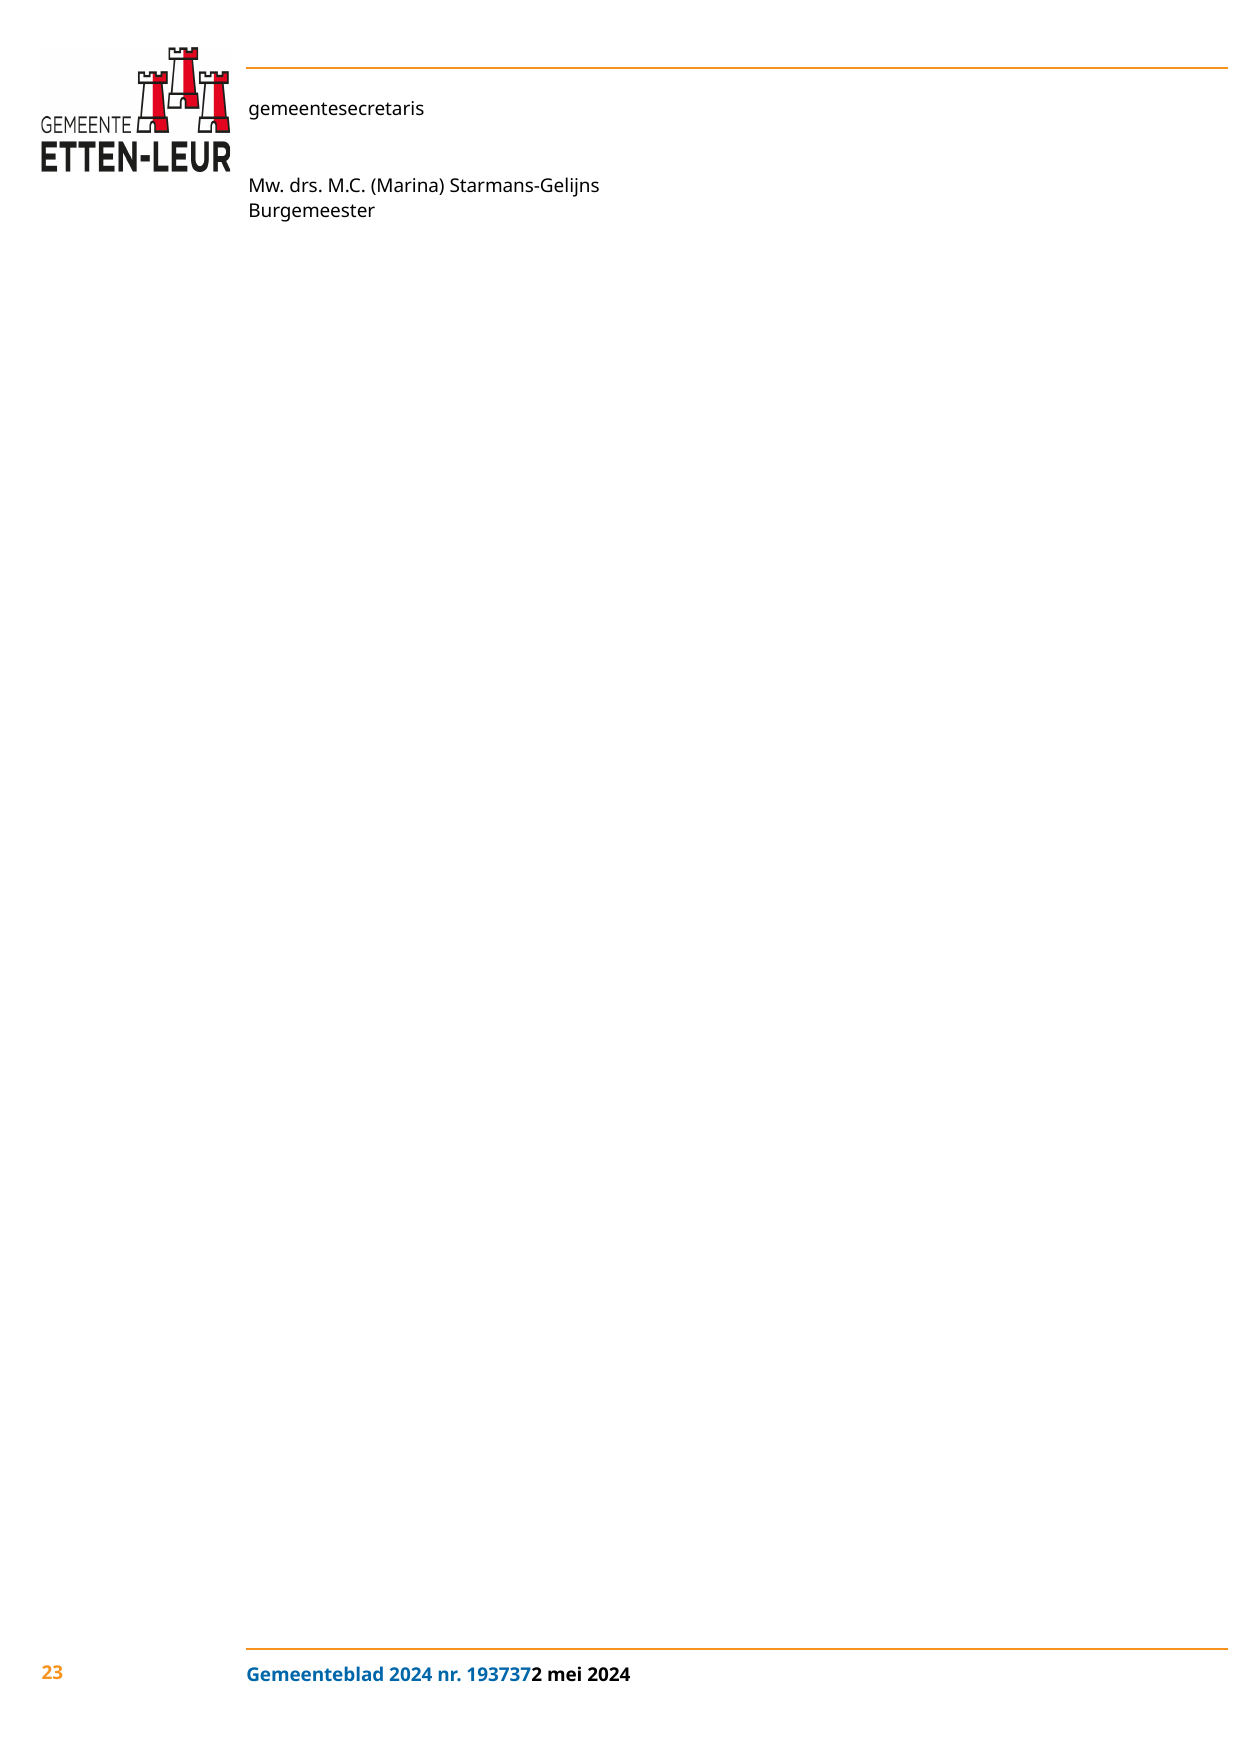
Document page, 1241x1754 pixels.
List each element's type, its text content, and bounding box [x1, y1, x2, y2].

picture [41, 47, 231, 172]
text Mw. drs. M.C. (Marina) Starmans-Gelijns [248, 172, 1152, 198]
text gemeentesecretaris [248, 95, 1152, 121]
text Burgemeester [248, 198, 1152, 223]
